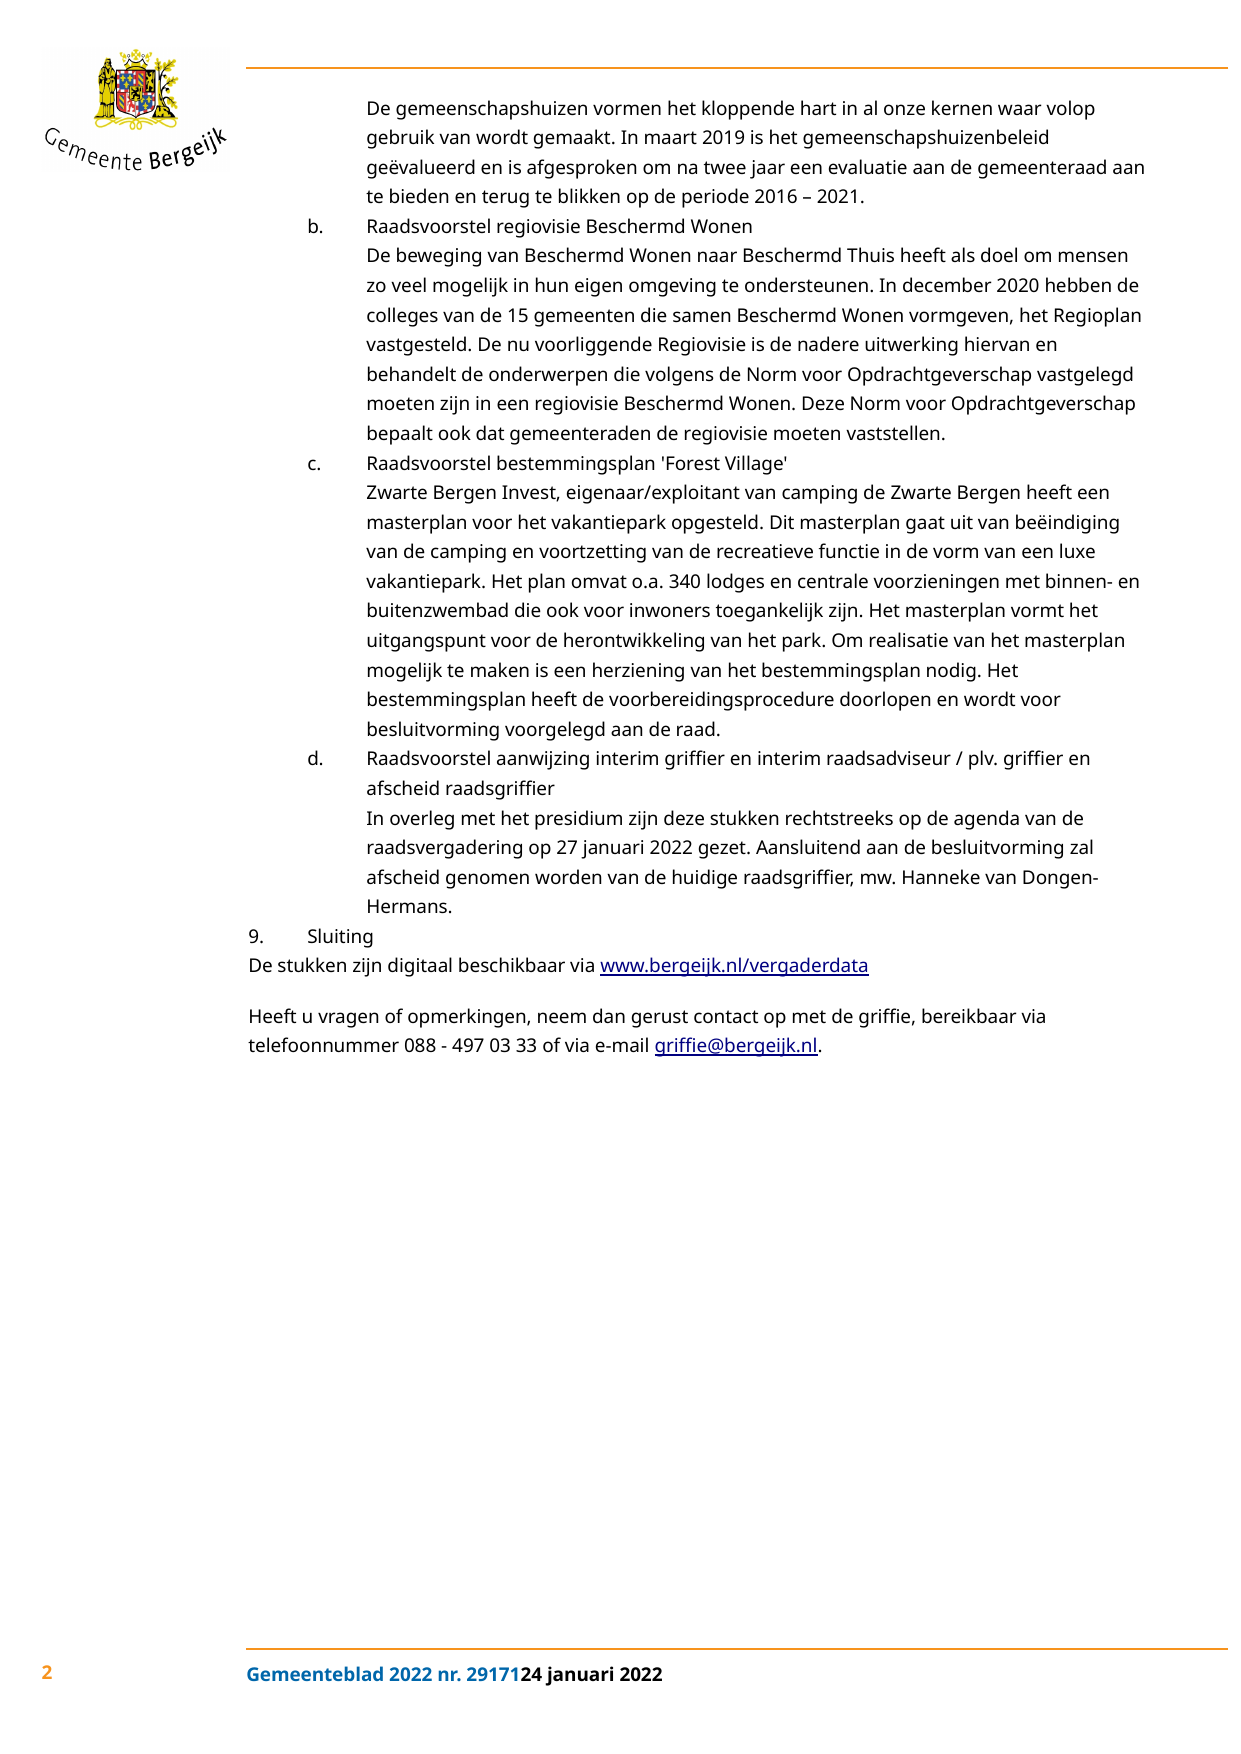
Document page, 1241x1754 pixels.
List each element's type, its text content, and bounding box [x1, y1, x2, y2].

text Heeft u vragen of opmerkingen, neem dan gerust contact op met de griffie, bereikbaar via telefoonnummer 088 - 497 03 33 of via e-mail griffie@bergeijk.nl. [248, 1003, 1152, 1058]
list Zwarte Bergen Invest, eigenaar/exploitant van camping de Zwarte Bergen heeft een masterplan voor het vakantiepark opgesteld. Dit masterplan gaat uit van beëindiging van de camping en voortzetting van de recreatieve functie in de vorm van een luxe vakantiepark. Het plan omvat o.a. 340 lodges en centrale voorzieningen met binnen- en buitenzwembad die ook voor inwoners toegankelijk zijn. Het masterplan vormt het uitgangspunt voor de herontwikkeling van het park. Om realisatie van het masterplan mogelijk te maken is een herziening van het bestemmingsplan nodig. Het bestemmingsplan heeft de voorbereidingsprocedure doorlopen en wordt voor besluitvorming voorgelegd aan de raad. [307, 479, 1152, 742]
picture [41, 47, 231, 172]
text De stukken zijn digitaal beschikbaar via www.bergeijk.nl/vergaderdata [248, 953, 1152, 978]
list Raadsvoorstel regiovisie Beschermd Wonen [307, 213, 1152, 239]
list Raadsvoorstel bestemmingsplan 'Forest Village' [307, 450, 1152, 476]
list Sluiting [248, 923, 1152, 949]
list De gemeenschapshuizen vormen het kloppende hart in al onze kernen waar volop gebruik van wordt gemaakt. In maart 2019 is het gemeenschapshuizenbeleid geëvalueerd en is afgesproken om na twee jaar een evaluatie aan de gemeenteraad aan te bieden en terug te blikken op de periode 2016 – 2021. [307, 95, 1152, 209]
list De beweging van Beschermd Wonen naar Beschermd Thuis heeft als doel om mensen zo veel mogelijk in hun eigen omgeving te ondersteunen. In december 2020 hebben de colleges van de 15 gemeenten die samen Beschermd Wonen vormgeven, het Regioplan vastgesteld. De nu voorliggende Regiovisie is de nadere uitwerking hiervan en behandelt de onderwerpen die volgens de Norm voor Opdrachtgeverschap vastgelegd moeten zijn in een regiovisie Beschermd Wonen. Deze Norm voor Opdrachtgeverschap bepaalt ook dat gemeenteraden de regiovisie moeten vaststellen. [307, 243, 1152, 446]
list Raadsvoorstel aanwijzing interim griffier en interim raadsadviseur / plv. griffier en afscheid raadsgriffier [307, 746, 1152, 801]
list In overleg met het presidium zijn deze stukken rechtstreeks op de agenda van de raadsvergadering op 27 januari 2022 gezet. Aansluitend aan de besluitvorming zal afscheid genomen worden van de huidige raadsgriffier, mw. Hanneke van Dongen-Hermans. [307, 805, 1152, 919]
